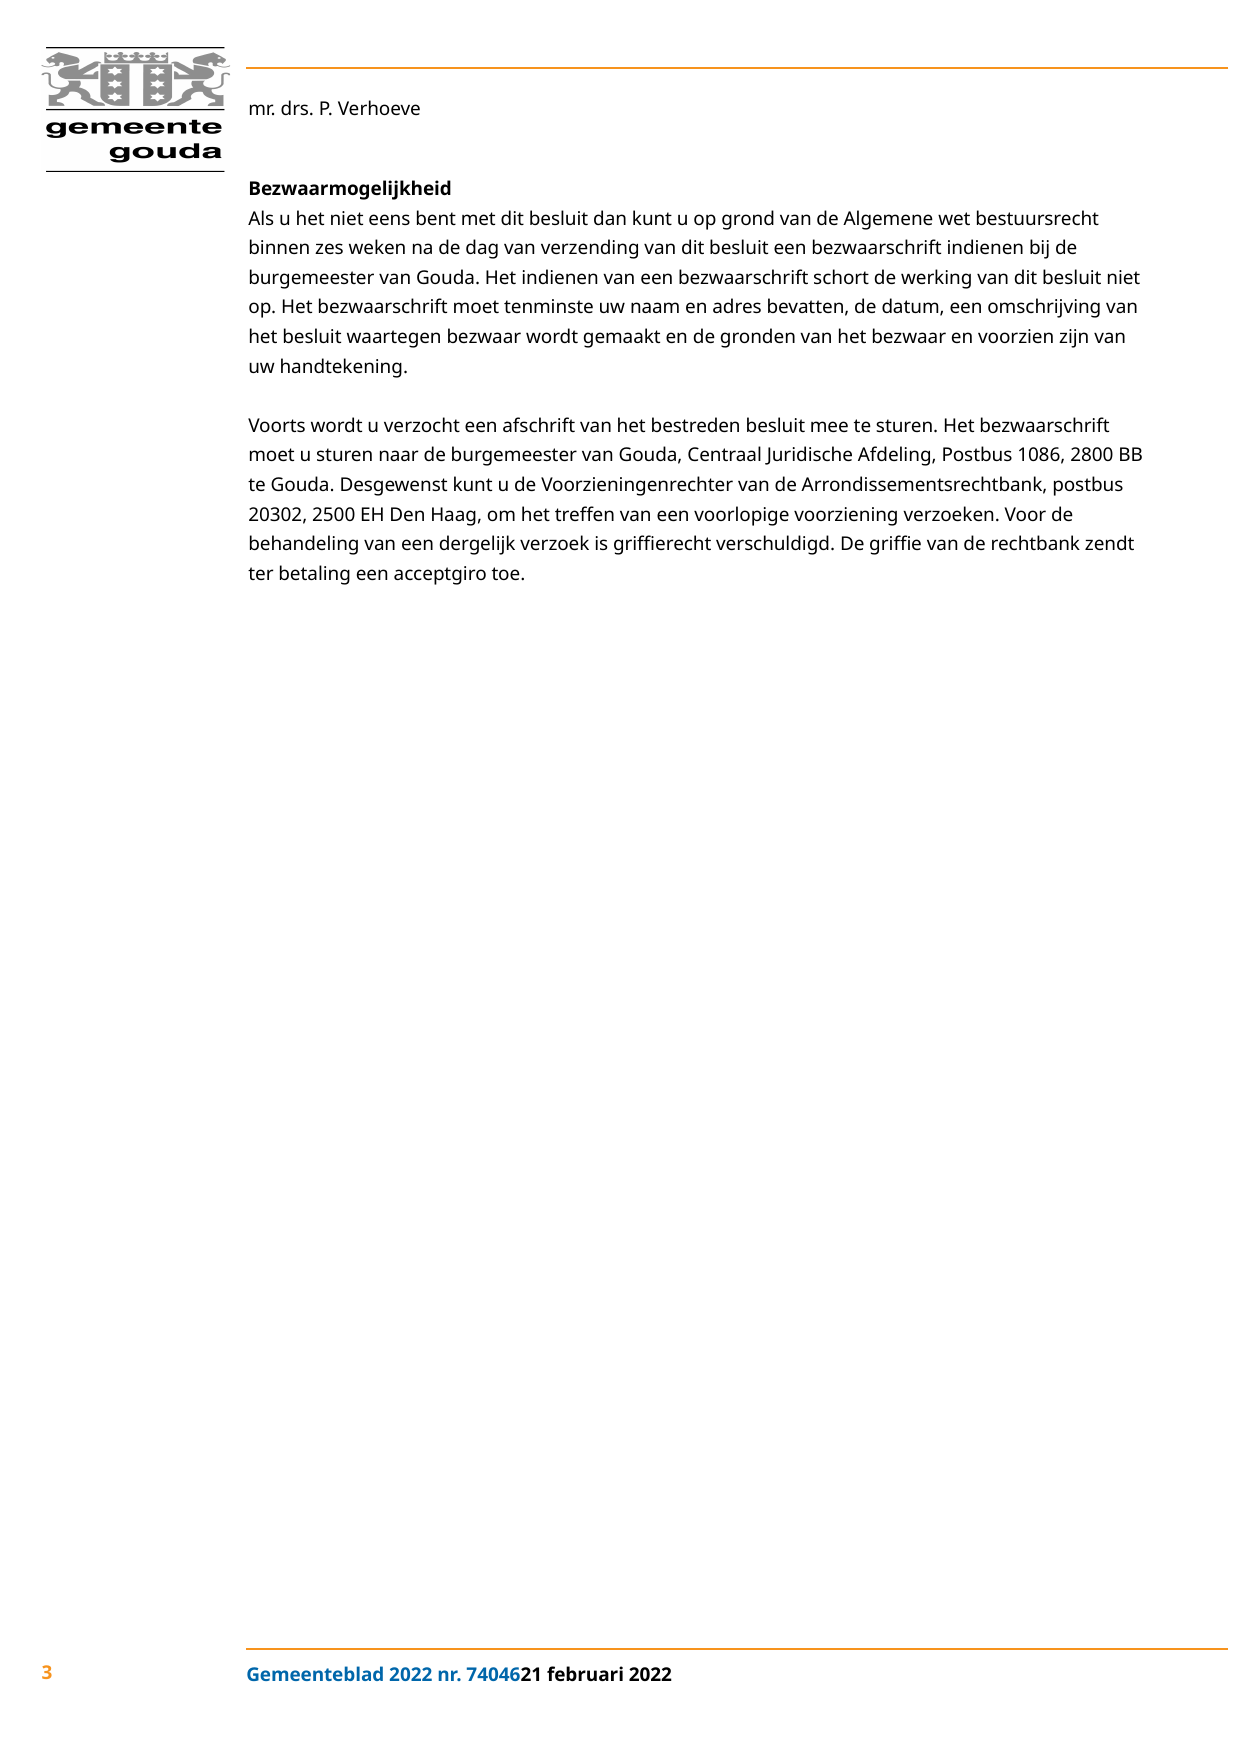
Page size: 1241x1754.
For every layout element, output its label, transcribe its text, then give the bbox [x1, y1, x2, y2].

text Voorts wordt u verzocht een afschrift van het bestreden besluit mee te sturen. Het bezwaarschrift moet u sturen naar de burgemeester van Gouda, Centraal Juridische Afdeling, Postbus 1086, 2800 BB te Gouda. Desgewenst kunt u de Voorzieningenrechter van de Arrondissementsrechtbank, postbus 20302, 2500 EH Den Haag, om het treffen van een voorlopige voorziening verzoeken. Voor de behandeling van een dergelijk verzoek is griffierecht verschuldigd. De griffie van de rechtbank zendt ter betaling een acceptgiro toe. [248, 412, 1152, 586]
text Bezwaarmogelijkheid [248, 175, 1152, 201]
text Als u het niet eens bent met dit besluit dan kunt u op grond van de Algemene wet bestuursrecht binnen zes weken na de dag van verzending van dit besluit een bezwaarschrift indienen bij de burgemeester van Gouda. Het indienen van een bezwaarschrift schort de werking van dit besluit niet op. Het bezwaarschrift moet tenminste uw naam en adres bevatten, de datum, een omschrijving van het besluit waartegen bezwaar wordt gemaakt en de gronden van het bezwaar en voorzien zijn van uw handtekening. [248, 205, 1152, 379]
text mr. drs. P. Verhoeve [248, 95, 1152, 121]
picture [41, 47, 231, 172]
